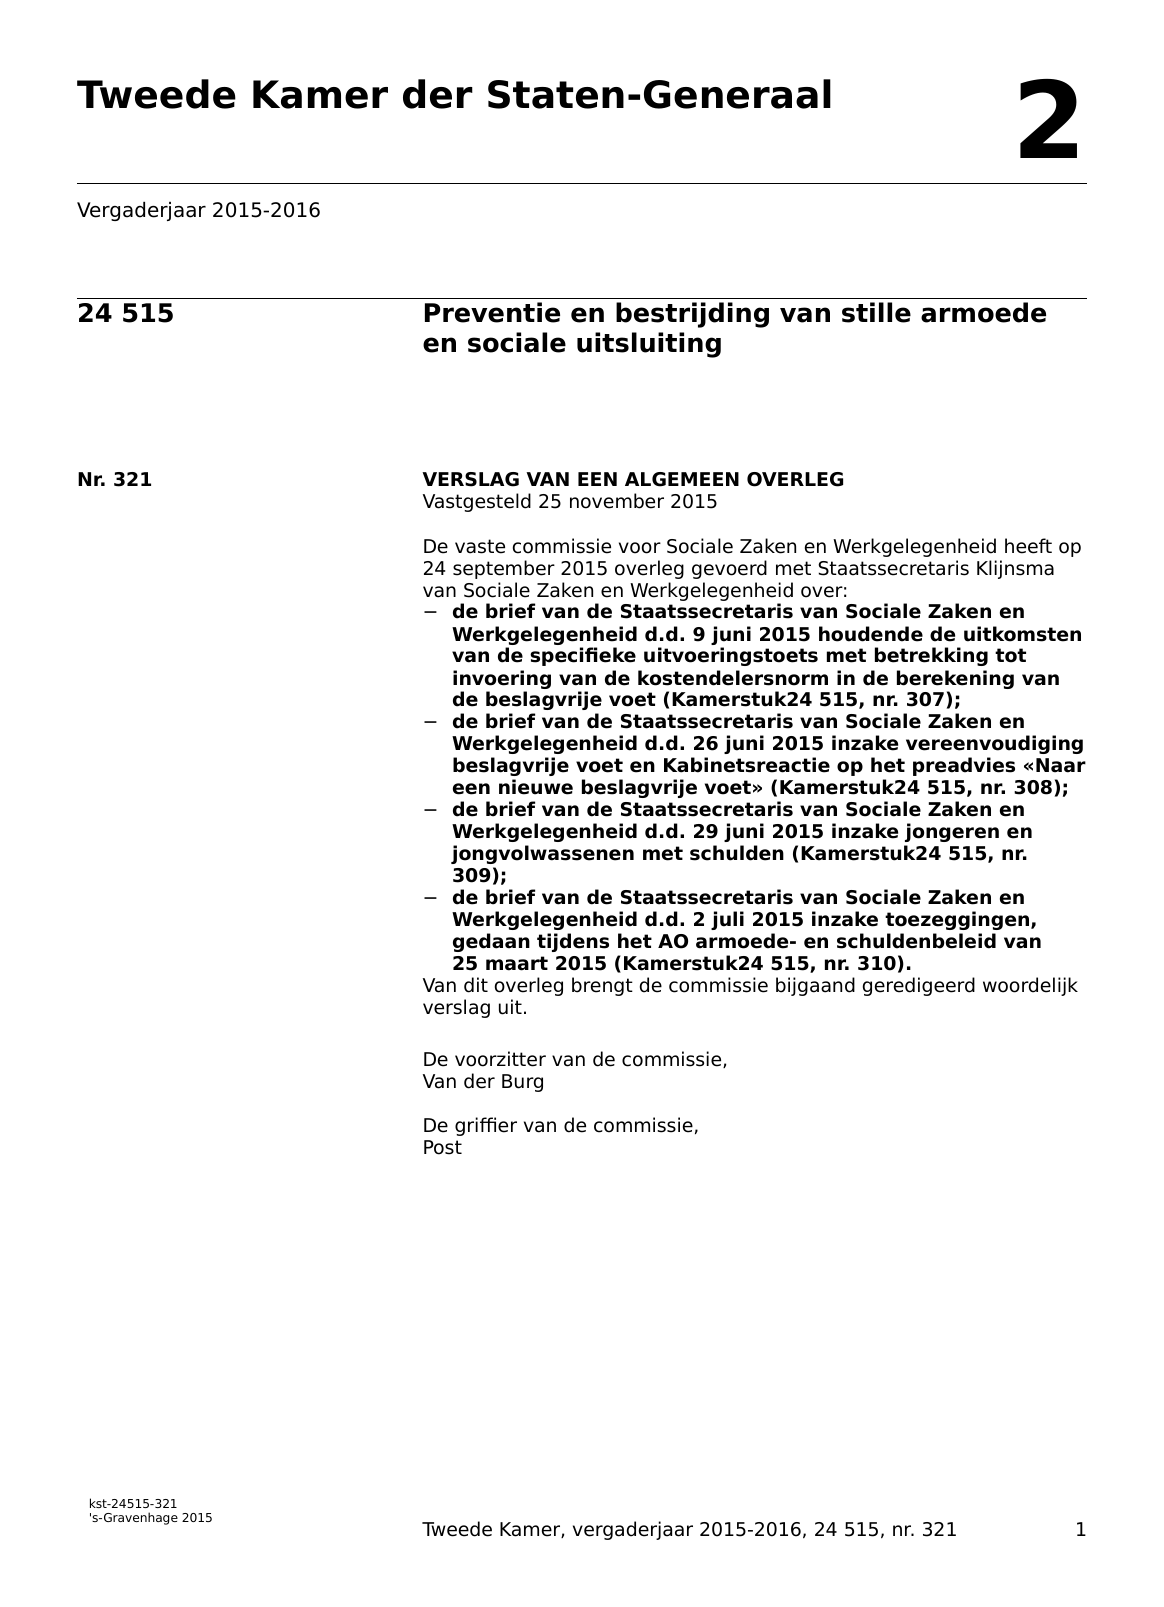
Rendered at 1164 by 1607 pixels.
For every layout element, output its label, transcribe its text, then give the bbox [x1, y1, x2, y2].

table_header 2 [886, 59, 1087, 183]
subtitle 24 515 Preventie en bestrijding van stille armoede en sociale uitsluiting [77, 299, 1087, 358]
text − de brief van de Staatssecretaris van Sociale Zaken en Werkgelegenheid d.d. 2 juli 2015 inzake toezeggingen, gedaan tijdens het AO armoede- en schuldenbeleid van 25 maart 2015 (Kamerstuk24 515, nr. 310). [422, 887, 1087, 975]
text − de brief van de Staatssecretaris van Sociale Zaken en Werkgelegenheid d.d. 9 juni 2015 houdende de uitkomsten van de specifieke uitvoeringstoets met betrekking tot invoering van de kostendelersnorm in de berekening van de beslagvrije voet (Kamerstuk24 515, nr. 307); [422, 601, 1087, 711]
text Vastgesteld 25 november 2015 [422, 491, 1087, 513]
text De vaste commissie voor Sociale Zaken en Werkgelegenheid heeft op 24 september 2015 overleg gevoerd met Staatssecretaris Klijnsma van Sociale Zaken en Werkgelegenheid over: [422, 536, 1087, 601]
text 's-Gravenhage 2015 [88, 1511, 323, 1525]
text − de brief van de Staatssecretaris van Sociale Zaken en Werkgelegenheid d.d. 26 juni 2015 inzake vereenvoudiging beslagvrije voet en Kabinetsreactie op het preadvies «Naar een nieuwe beslagvrije voet» (Kamerstuk24 515, nr. 308); [422, 711, 1087, 799]
text De griffier van de commissie, Post [422, 1115, 1087, 1159]
table_cell Vergaderjaar 2015-2016 [77, 184, 1087, 298]
text Van dit overleg brengt de commissie bijgaand geredigeerd woordelijk verslag uit. [422, 975, 1087, 1019]
text − de brief van de Staatssecretaris van Sociale Zaken en Werkgelegenheid d.d. 29 juni 2015 inzake jongeren en jongvolwassenen met schulden (Kamerstuk24 515, nr. 309); [422, 799, 1087, 887]
table_header Tweede Kamer der Staten-Generaal [77, 59, 886, 183]
subtitle Nr. 321 VERSLAG VAN EEN ALGEMEEN OVERLEG [77, 469, 1087, 491]
text kst-24515-321 [88, 1497, 323, 1511]
text De voorzitter van de commissie, Van der Burg [422, 1049, 1087, 1093]
